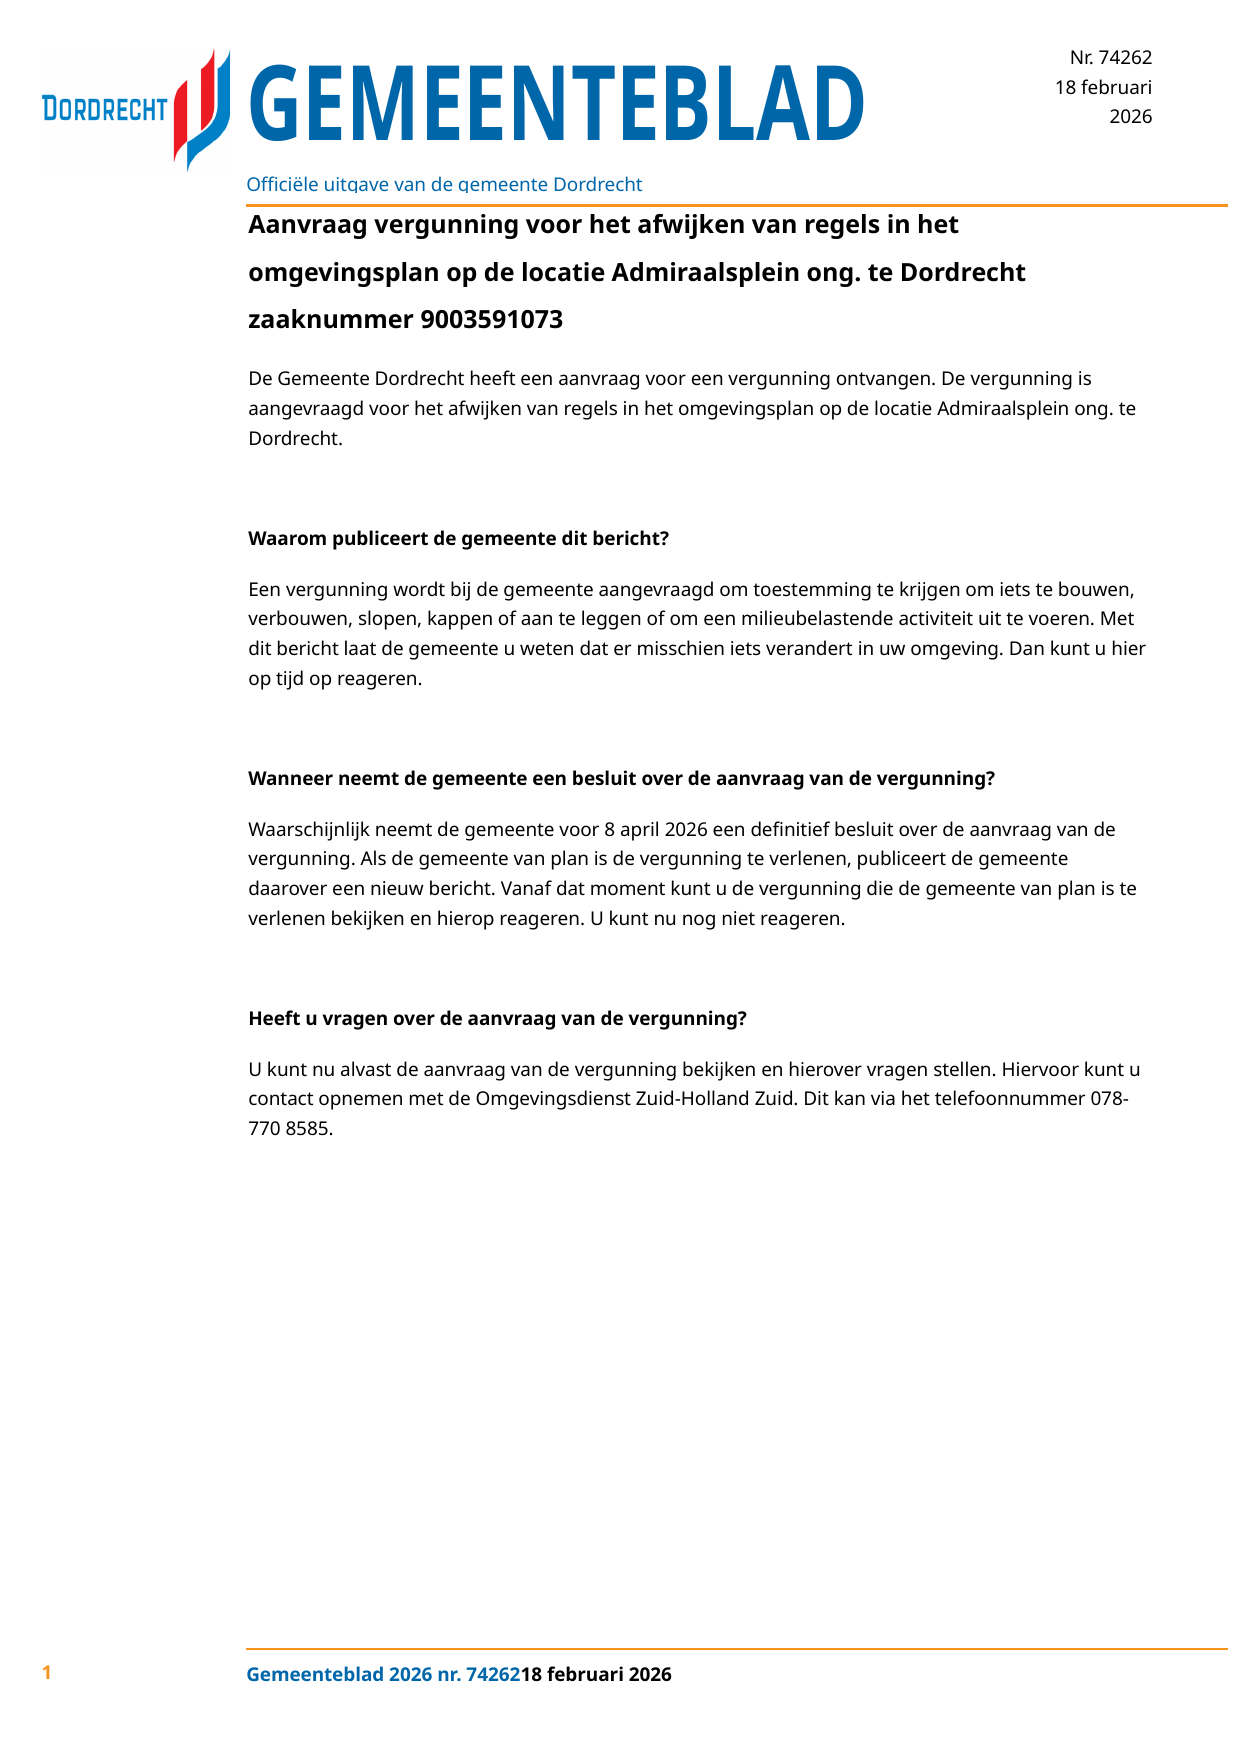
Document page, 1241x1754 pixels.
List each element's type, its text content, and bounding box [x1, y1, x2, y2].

picture [41, 47, 231, 172]
text Waarschijnlijk neemt de gemeente voor 8 april 2026 een definitief besluit over de aanvraag van de vergunning. Als de gemeente van plan is de vergunning te verlenen, publiceert de gemeente daarover een nieuw bericht. Vanaf dat moment kunt u de vergunning die de gemeente van plan is te verlenen bekijken en hierop reageren. U kunt nu nog niet reageren. [248, 816, 1152, 930]
text De Gemeente Dordrecht heeft een aanvraag voor een vergunning ontvangen. De vergunning is aangevraagd voor het afwijken van regels in het omgevingsplan op de locatie Admiraalsplein ong. te Dordrecht. [248, 366, 1152, 450]
text Wanneer neemt de gemeente een besluit over de aanvraag van de vergunning? [248, 766, 1152, 791]
text Heeft u vragen over de aanvraag van de vergunning? [248, 1006, 1152, 1031]
text Waarom publiceert de gemeente dit bericht? [248, 526, 1152, 551]
text Een vergunning wordt bij de gemeente aangevraagd om toestemming te krijgen om iets te bouwen, verbouwen, slopen, kappen of aan te leggen of om een milieubelastende activiteit uit te voeren. Met dit bericht laat de gemeente u weten dat er misschien iets verandert in uw omgeving. Dan kunt u hier op tijd op reageren. [248, 576, 1152, 690]
text Aanvraag vergunning voor het afwijken van regels in het omgevingsplan op de locatie Admiraalsplein ong. te Dordrecht zaaknummer 9003591073 [248, 207, 1152, 336]
text U kunt nu alvast de aanvraag van de vergunning bekijken en hierover vragen stellen. Hiervoor kunt u contact opnemen met de Omgevingsdienst Zuid-Holland Zuid. Dit kan via het telefoonnummer 078-770 8585. [248, 1056, 1152, 1141]
